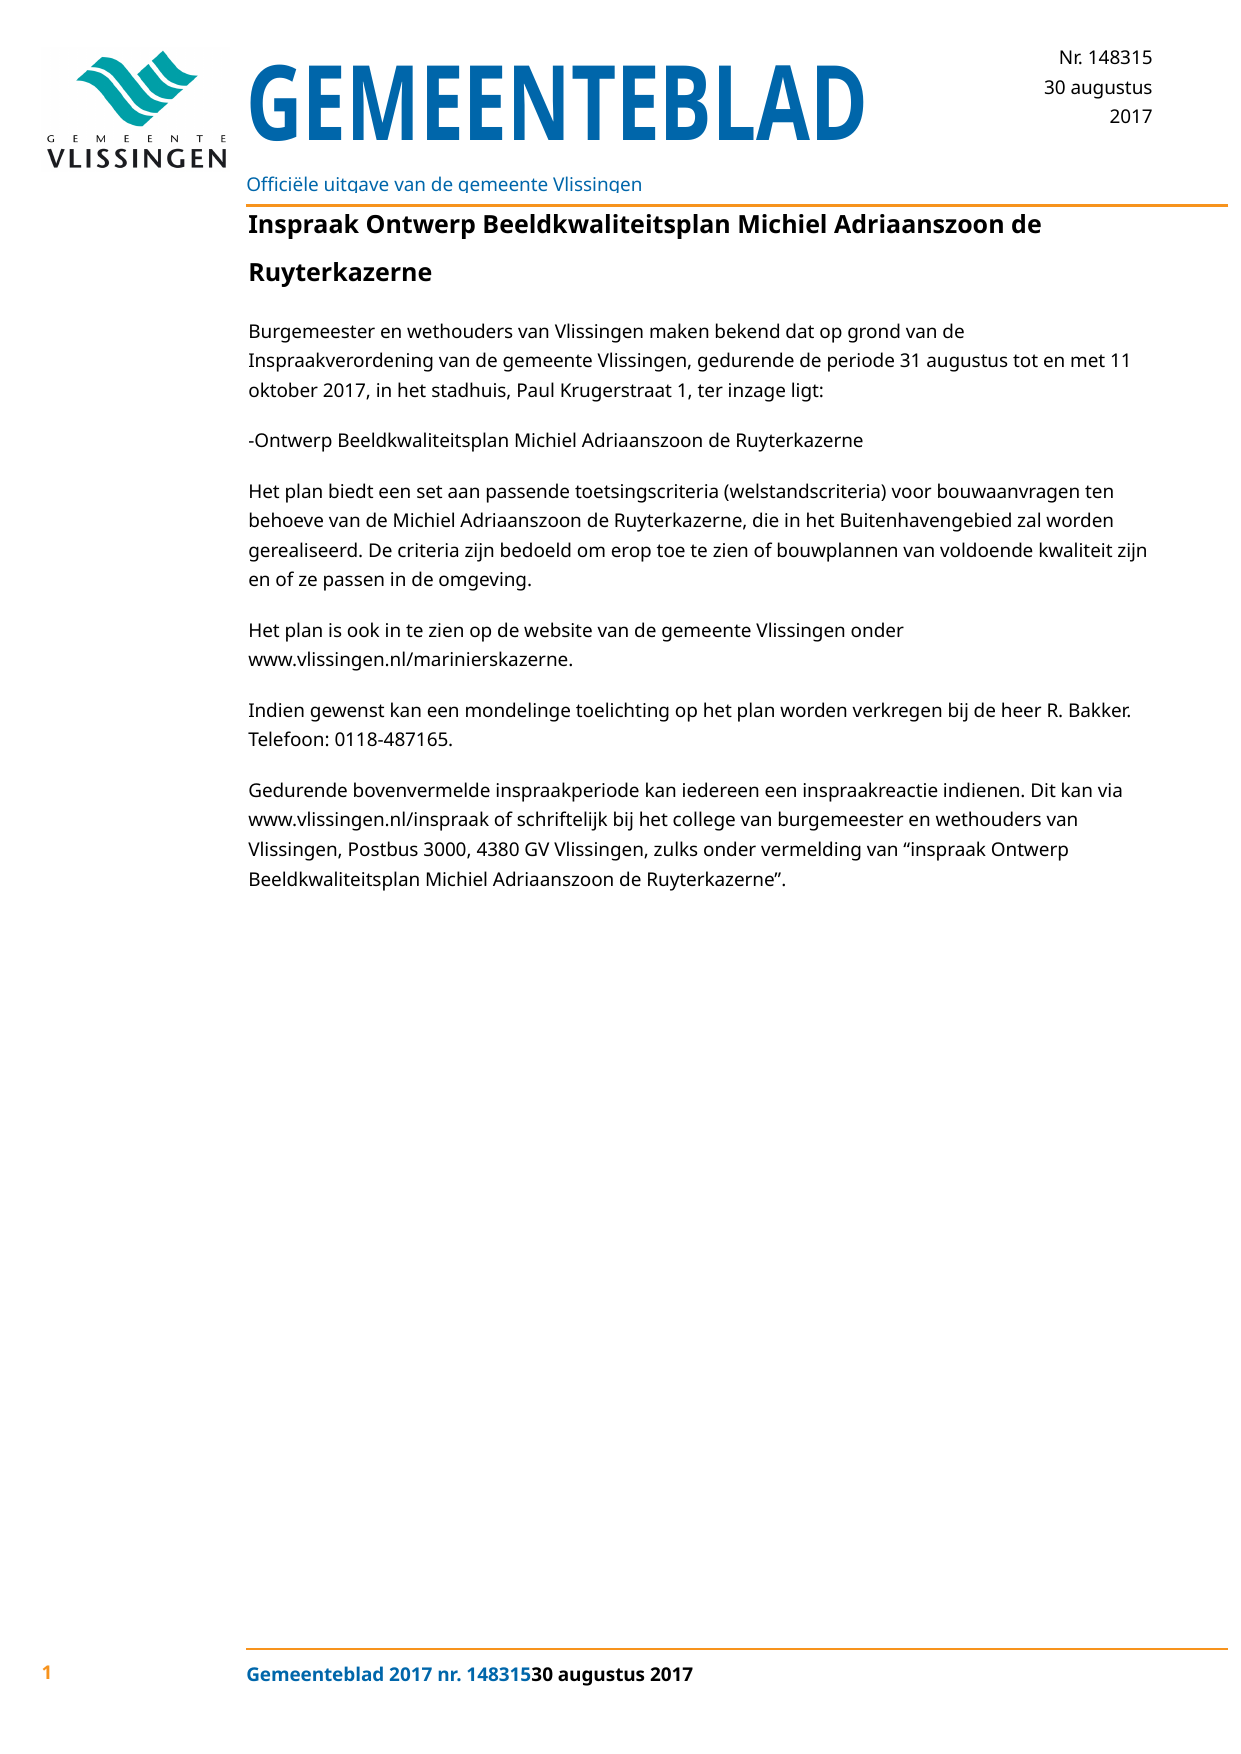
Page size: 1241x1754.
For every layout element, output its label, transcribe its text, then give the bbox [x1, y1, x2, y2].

text Indien gewenst kan een mondelinge toelichting op het plan worden verkregen bij de heer R. Bakker. Telefoon: 0118-487165. [248, 697, 1152, 752]
picture [41, 47, 231, 172]
text Inspraak Ontwerp Beeldkwaliteitsplan Michiel Adriaanszoon de Ruyterkazerne [248, 207, 1152, 288]
text Burgemeester en wethouders van Vlissingen maken bekend dat op grond van de Inspraakverordening van de gemeente Vlissingen, gedurende de periode 31 augustus tot en met 11 oktober 2017, in het stadhuis, Paul Krugerstraat 1, ter inzage ligt: [248, 318, 1152, 403]
text Het plan is ook in te zien op de website van de gemeente Vlissingen onder www.vlissingen.nl/marinierskazerne. [248, 617, 1152, 672]
text -Ontwerp Beeldkwaliteitsplan Michiel Adriaanszoon de Ruyterkazerne [248, 427, 1152, 453]
text Het plan biedt een set aan passende toetsingscriteria (welstandscriteria) voor bouwaanvragen ten behoeve van de Michiel Adriaanszoon de Ruyterkazerne, die in het Buitenhavengebied zal worden gerealiseerd. De criteria zijn bedoeld om erop toe te zien of bouwplannen van voldoende kwaliteit zijn en of ze passen in de omgeving. [248, 478, 1152, 592]
text Gedurende bovenvermelde inspraakperiode kan iedereen een inspraakreactie indienen. Dit kan via www.vlissingen.nl/inspraak of schriftelijk bij het college van burgemeester en wethouders van Vlissingen, Postbus 3000, 4380 GV Vlissingen, zulks onder vermelding van “inspraak Ontwerp Beeldkwaliteitsplan Michiel Adriaanszoon de Ruyterkazerne”. [248, 777, 1152, 892]
